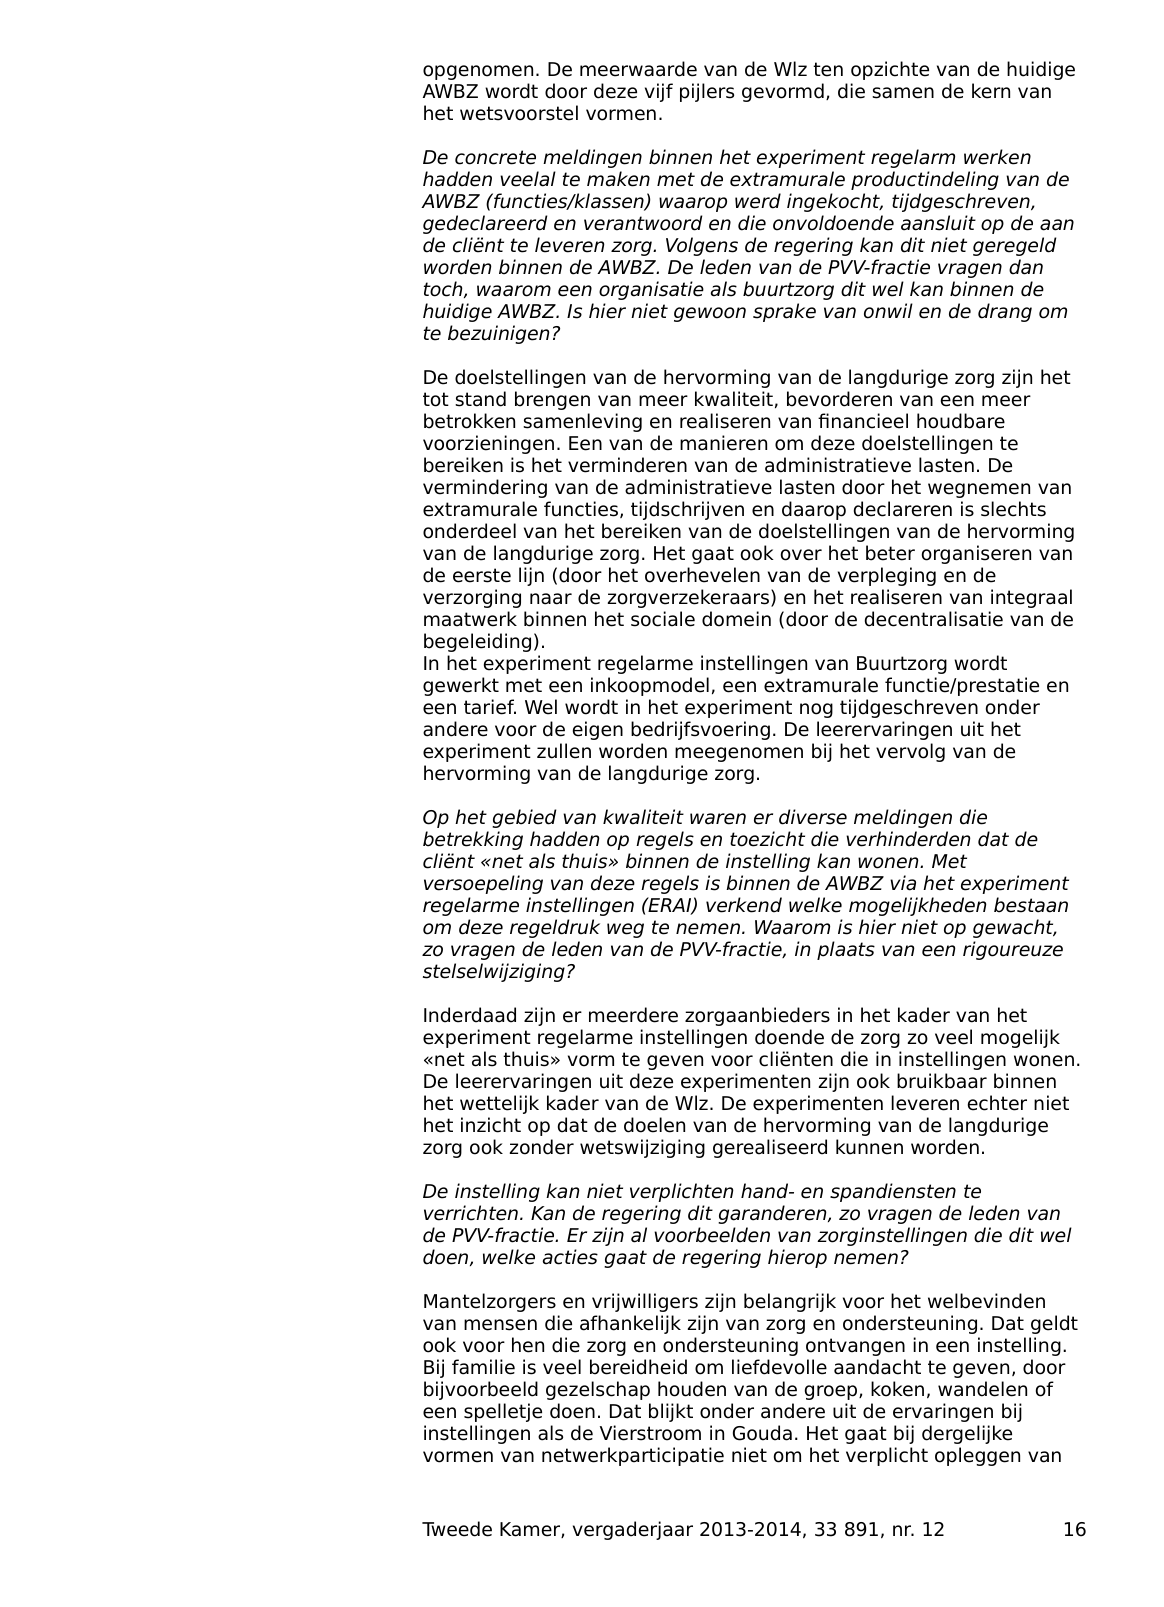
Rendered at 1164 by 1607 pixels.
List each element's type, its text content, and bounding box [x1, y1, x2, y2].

text De concrete meldingen binnen het experiment regelarm werken hadden veelal te maken met de extramurale productindeling van de AWBZ (functies/klassen) waarop werd ingekocht, tijdgeschreven, gedeclareerd en verantwoord en die onvoldoende aansluit op de aan de cliënt te leveren zorg. Volgens de regering kan dit niet geregeld worden binnen de AWBZ. De leden van de PVV-fractie vragen dan toch, waarom een organisatie als buurtzorg dit wel kan binnen de huidige AWBZ. Is hier niet gewoon sprake van onwil en de drang om te bezuinigen? [422, 147, 1087, 345]
text Op het gebied van kwaliteit waren er diverse meldingen die betrekking hadden op regels en toezicht die verhinderden dat de cliënt «net als thuis» binnen de instelling kan wonen. Met versoepeling van deze regels is binnen de AWBZ via het experiment regelarme instellingen (ERAI) verkend welke mogelijkheden bestaan om deze regeldruk weg te nemen. Waarom is hier niet op gewacht, zo vragen de leden van de PVV-fractie, in plaats van een rigoureuze stelselwijziging? [422, 807, 1087, 983]
text De instelling kan niet verplichten hand- en spandiensten te verrichten. Kan de regering dit garanderen, zo vragen de leden van de PVV-fractie. Er zijn al voorbeelden van zorginstellingen die dit wel doen, welke acties gaat de regering hierop nemen? [422, 1181, 1087, 1269]
text De doelstellingen van de hervorming van de langdurige zorg zijn het tot stand brengen van meer kwaliteit, bevorderen van een meer betrokken samenleving en realiseren van financieel houdbare voorzieningen. Een van de manieren om deze doelstellingen te bereiken is het verminderen van de administratieve lasten. De vermindering van de administratieve lasten door het wegnemen van extramurale functies, tijdschrijven en daarop declareren is slechts onderdeel van het bereiken van de doelstellingen van de hervorming van de langdurige zorg. Het gaat ook over het beter organiseren van de eerste lijn (door het overhevelen van de verpleging en de verzorging naar de zorgverzekeraars) en het realiseren van integraal maatwerk binnen het sociale domein (door de decentralisatie van de begeleiding). [422, 367, 1087, 653]
text opgenomen. De meerwaarde van de Wlz ten opzichte van de huidige AWBZ wordt door deze vijf pijlers gevormd, die samen de kern van het wetsvoorstel vormen. [422, 59, 1087, 125]
text Inderdaad zijn er meerdere zorgaanbieders in het kader van het experiment regelarme instellingen doende de zorg zo veel mogelijk «net als thuis» vorm te geven voor cliënten die in instellingen wonen. De leerervaringen uit deze experimenten zijn ook bruikbaar binnen het wettelijk kader van de Wlz. De experimenten leveren echter niet het inzicht op dat de doelen van de hervorming van de langdurige zorg ook zonder wetswijziging gerealiseerd kunnen worden. [422, 1005, 1087, 1159]
text Mantelzorgers en vrijwilligers zijn belangrijk voor het welbevinden van mensen die afhankelijk zijn van zorg en ondersteuning. Dat geldt ook voor hen die zorg en ondersteuning ontvangen in een instelling. Bij familie is veel bereidheid om liefdevolle aandacht te geven, door bijvoorbeeld gezelschap houden van de groep, koken, wandelen of een spelletje doen. Dat blijkt onder andere uit de ervaringen bij instellingen als de Vierstroom in Gouda. Het gaat bij dergelijke vormen van netwerkparticipatie niet om het verplicht opleggen van [422, 1291, 1087, 1467]
text In het experiment regelarme instellingen van Buurtzorg wordt gewerkt met een inkoopmodel, een extramurale functie/prestatie en een tarief. Wel wordt in het experiment nog tijdgeschreven onder andere voor de eigen bedrijfsvoering. De leerervaringen uit het experiment zullen worden meegenomen bij het vervolg van de hervorming van de langdurige zorg. [422, 653, 1087, 785]
